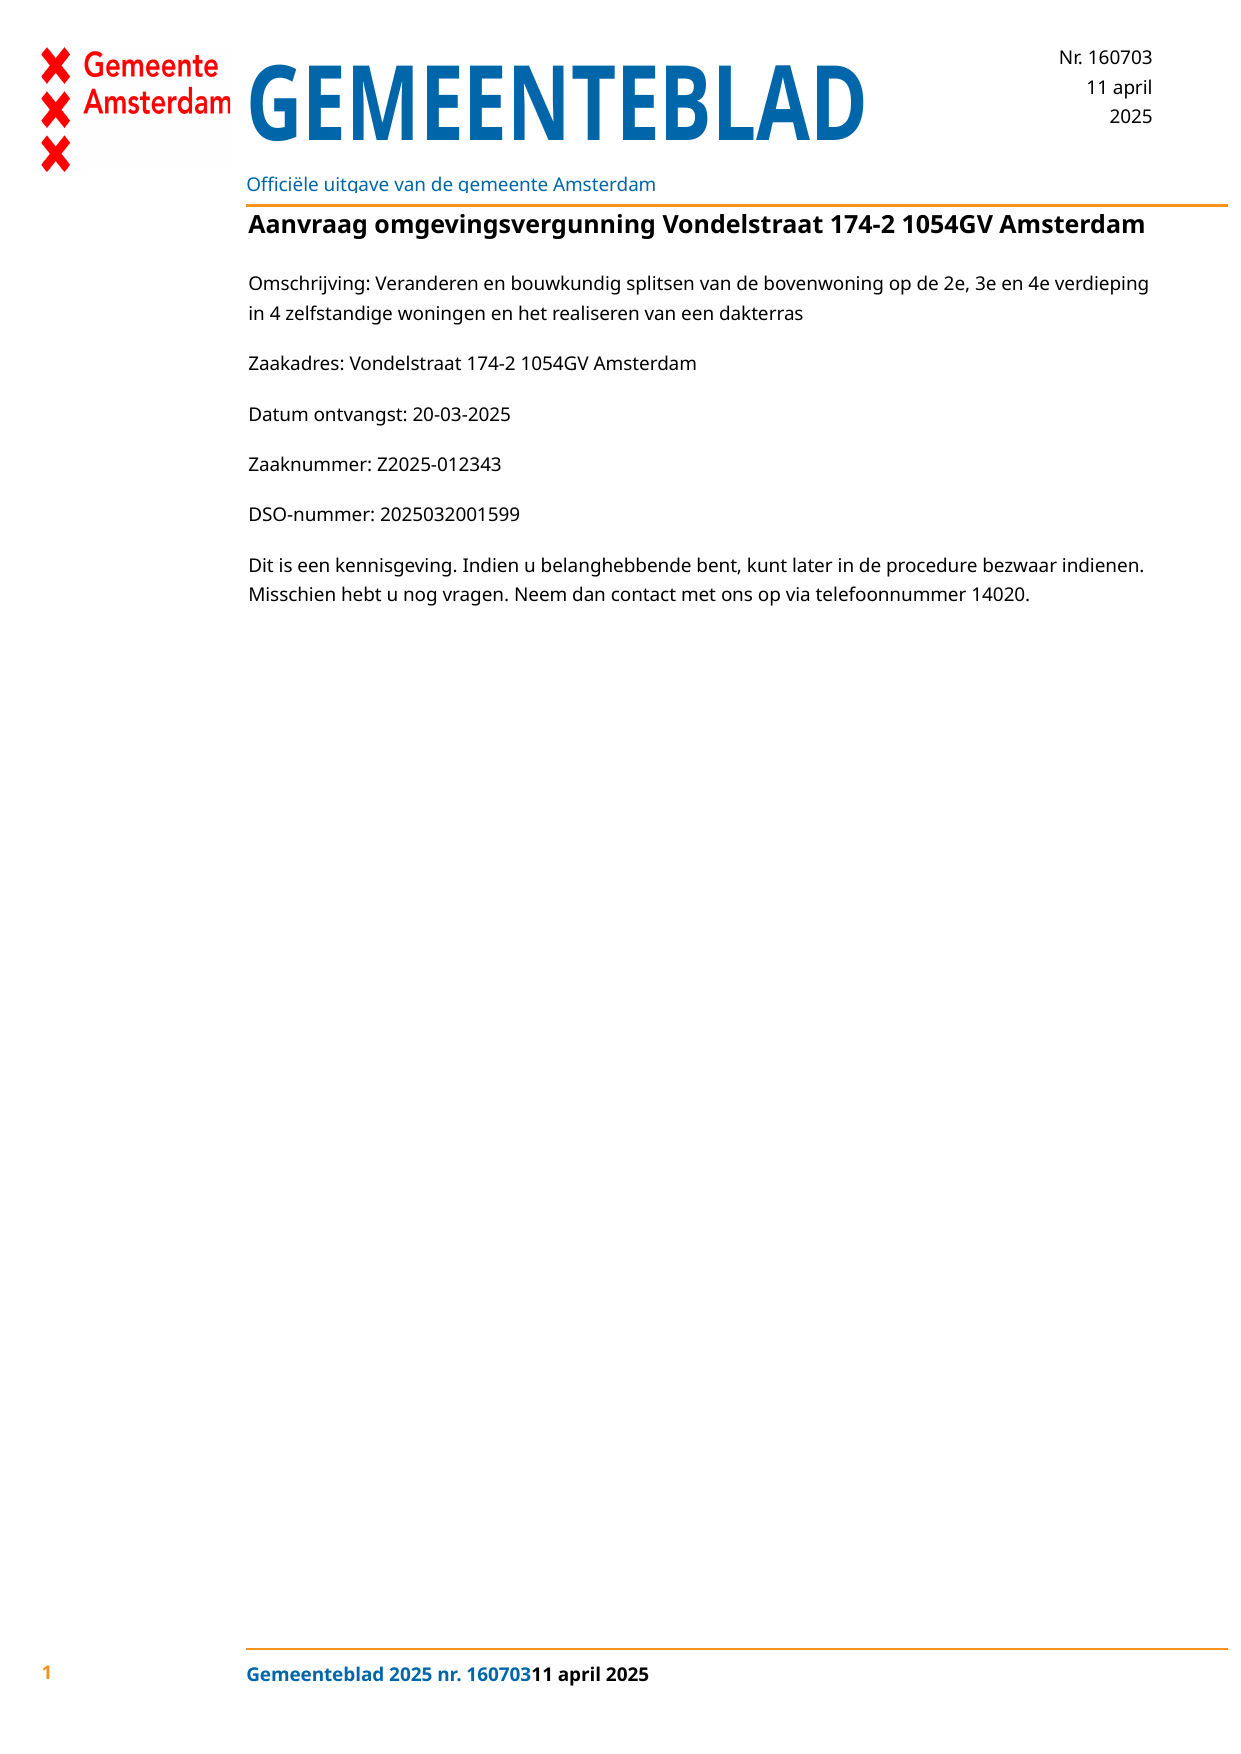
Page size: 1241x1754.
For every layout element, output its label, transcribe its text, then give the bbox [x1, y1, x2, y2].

text DSO-nummer: 2025032001599 [248, 502, 1152, 527]
text Dit is een kennisgeving. Indien u belanghebbende bent, kunt later in de procedure bezwaar indienen. Misschien hebt u nog vragen. Neem dan contact met ons op via telefoonnummer 14020. [248, 552, 1152, 607]
picture [41, 47, 231, 172]
text Aanvraag omgevingsvergunning Vondelstraat 174-2 1054GV Amsterdam [248, 207, 1152, 241]
text Zaakadres: Vondelstraat 174-2 1054GV Amsterdam [248, 350, 1152, 376]
text Datum ontvangst: 20-03-2025 [248, 401, 1152, 426]
text Zaaknummer: Z2025-012343 [248, 451, 1152, 477]
text Omschrijving: Veranderen en bouwkundig splitsen van de bovenwoning op de 2e, 3e en 4e verdieping in 4 zelfstandige woningen en het realiseren van een dakterras [248, 270, 1152, 326]
